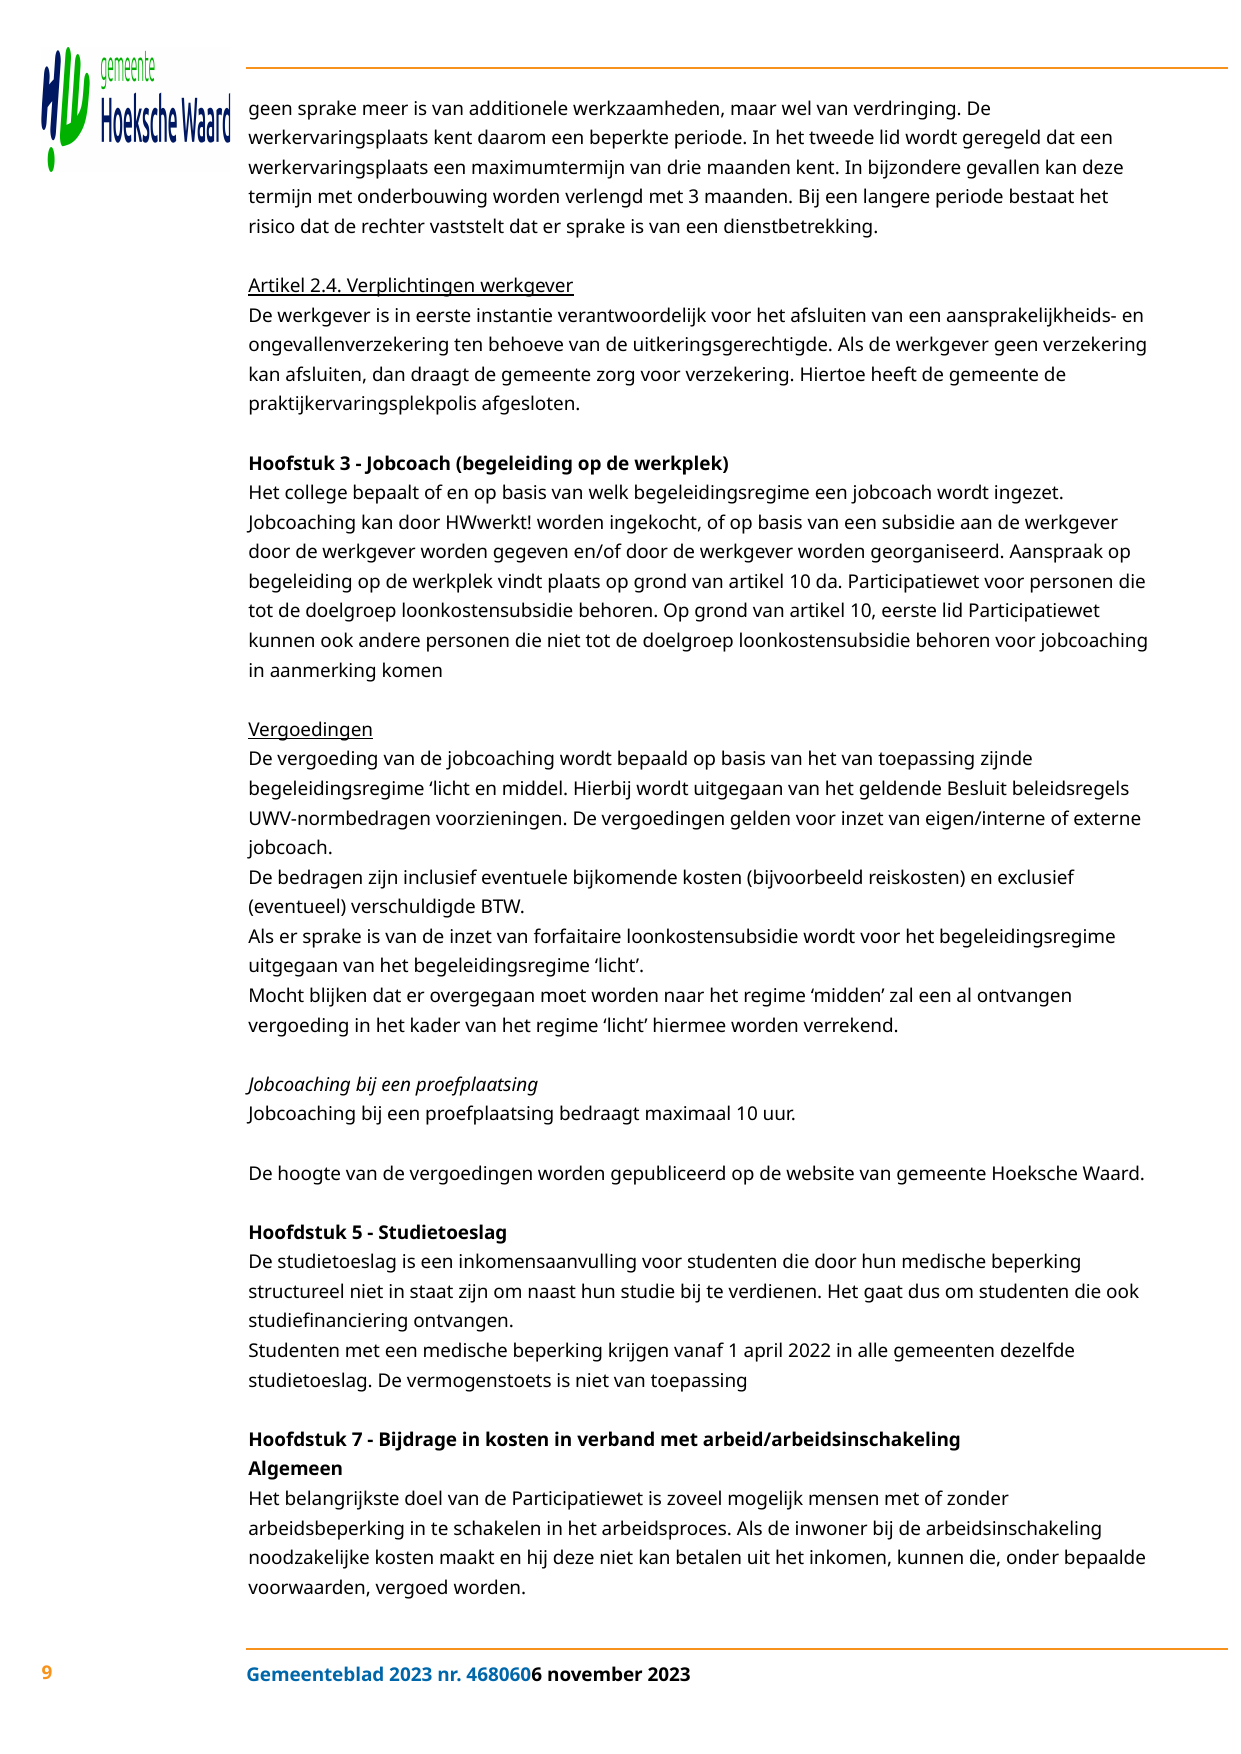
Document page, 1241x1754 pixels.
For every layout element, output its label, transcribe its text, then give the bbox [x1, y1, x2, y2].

text Studenten met een medische beperking krijgen vanaf 1 april 2022 in alle gemeenten dezelfde studietoeslag. De vermogenstoets is niet van toepassing [248, 1337, 1152, 1393]
text Artikel 2.4. Verplichtingen werkgever [248, 272, 1152, 298]
text De studietoeslag is een inkomensaanvulling voor studenten die door hun medische beperking structureel niet in staat zijn om naast hun studie bij te verdienen. Het gaat dus om studenten die ook studiefinanciering ontvangen. [248, 1248, 1152, 1333]
text geen sprake meer is van additionele werkzaamheden, maar wel van verdringing. De werkervaringsplaats kent daarom een beperkte periode. In het tweede lid wordt geregeld dat een werkervaringsplaats een maximumtermijn van drie maanden kent. In bijzondere gevallen kan deze termijn met onderbouwing worden verlengd met 3 maanden. Bij een langere periode bestaat het risico dat de rechter vaststelt dat er sprake is van een dienstbetrekking. [248, 95, 1152, 239]
text Hoofdstuk 7 - Bijdrage in kosten in verband met arbeid/arbeidsinschakeling [248, 1426, 1152, 1452]
text De werkgever is in eerste instantie verantwoordelijk voor het afsluiten van een aansprakelijkheids- en ongevallenverzekering ten behoeve van de uitkeringsgerechtigde. Als de werkgever geen verzekering kan afsluiten, dan draagt de gemeente zorg voor verzekering. Hiertoe heeft de gemeente de praktijkervaringsplekpolis afgesloten. [248, 302, 1152, 416]
text De vergoeding van de jobcoaching wordt bepaald op basis van het van toepassing zijnde begeleidingsregime ‘licht en middel. Hierbij wordt uitgegaan van het geldende Besluit beleidsregels UWV-normbedragen voorzieningen. De vergoedingen gelden voor inzet van eigen/interne of externe jobcoach. [248, 746, 1152, 860]
text Mocht blijken dat er overgegaan moet worden naar het regime ‘midden’ zal een al ontvangen vergoeding in het kader van het regime ‘licht’ hiermee worden verrekend. [248, 982, 1152, 1038]
text De hoogte van de vergoedingen worden gepubliceerd op de website van gemeente Hoeksche Waard. [248, 1160, 1152, 1186]
text Jobcoaching bij een proefplaatsing [248, 1071, 1152, 1097]
text Vergoedingen [248, 716, 1152, 742]
text Hoofstuk 3 - Jobcoach (begeleiding op de werkplek) [248, 450, 1152, 476]
text Het belangrijkste doel van de Participatiewet is zoveel mogelijk mensen met of zonder arbeidsbeperking in te schakelen in het arbeidsproces. Als de inwoner bij de arbeidsinschakeling noodzakelijke kosten maakt en hij deze niet kan betalen uit het inkomen, kunnen die, onder bepaalde voorwaarden, vergoed worden. [248, 1485, 1152, 1600]
text Het college bepaalt of en op basis van welk begeleidingsregime een jobcoach wordt ingezet. Jobcoaching kan door HWwerkt! worden ingekocht, of op basis van een subsidie aan de werkgever door de werkgever worden gegeven en/of door de werkgever worden georganiseerd. Aanspraak op begeleiding op de werkplek vindt plaats op grond van artikel 10 da. Participatiewet voor personen die tot de doelgroep loonkostensubsidie behoren. Op grond van artikel 10, eerste lid Participatiewet kunnen ook andere personen die niet tot de doelgroep loonkostensubsidie behoren voor jobcoaching in aanmerking komen [248, 479, 1152, 683]
text Algemeen [248, 1456, 1152, 1481]
text De bedragen zijn inclusief eventuele bijkomende kosten (bijvoorbeeld reiskosten) en exclusief (eventueel) verschuldigde BTW. [248, 864, 1152, 919]
text Als er sprake is van de inzet van forfaitaire loonkostensubsidie wordt voor het begeleidingsregime uitgegaan van het begeleidingsregime ‘licht’. [248, 923, 1152, 978]
text Hoofdstuk 5 - Studietoeslag [248, 1219, 1152, 1245]
picture [41, 47, 231, 172]
text Jobcoaching bij een proefplaatsing bedraagt maximaal 10 uur. [248, 1101, 1152, 1126]
